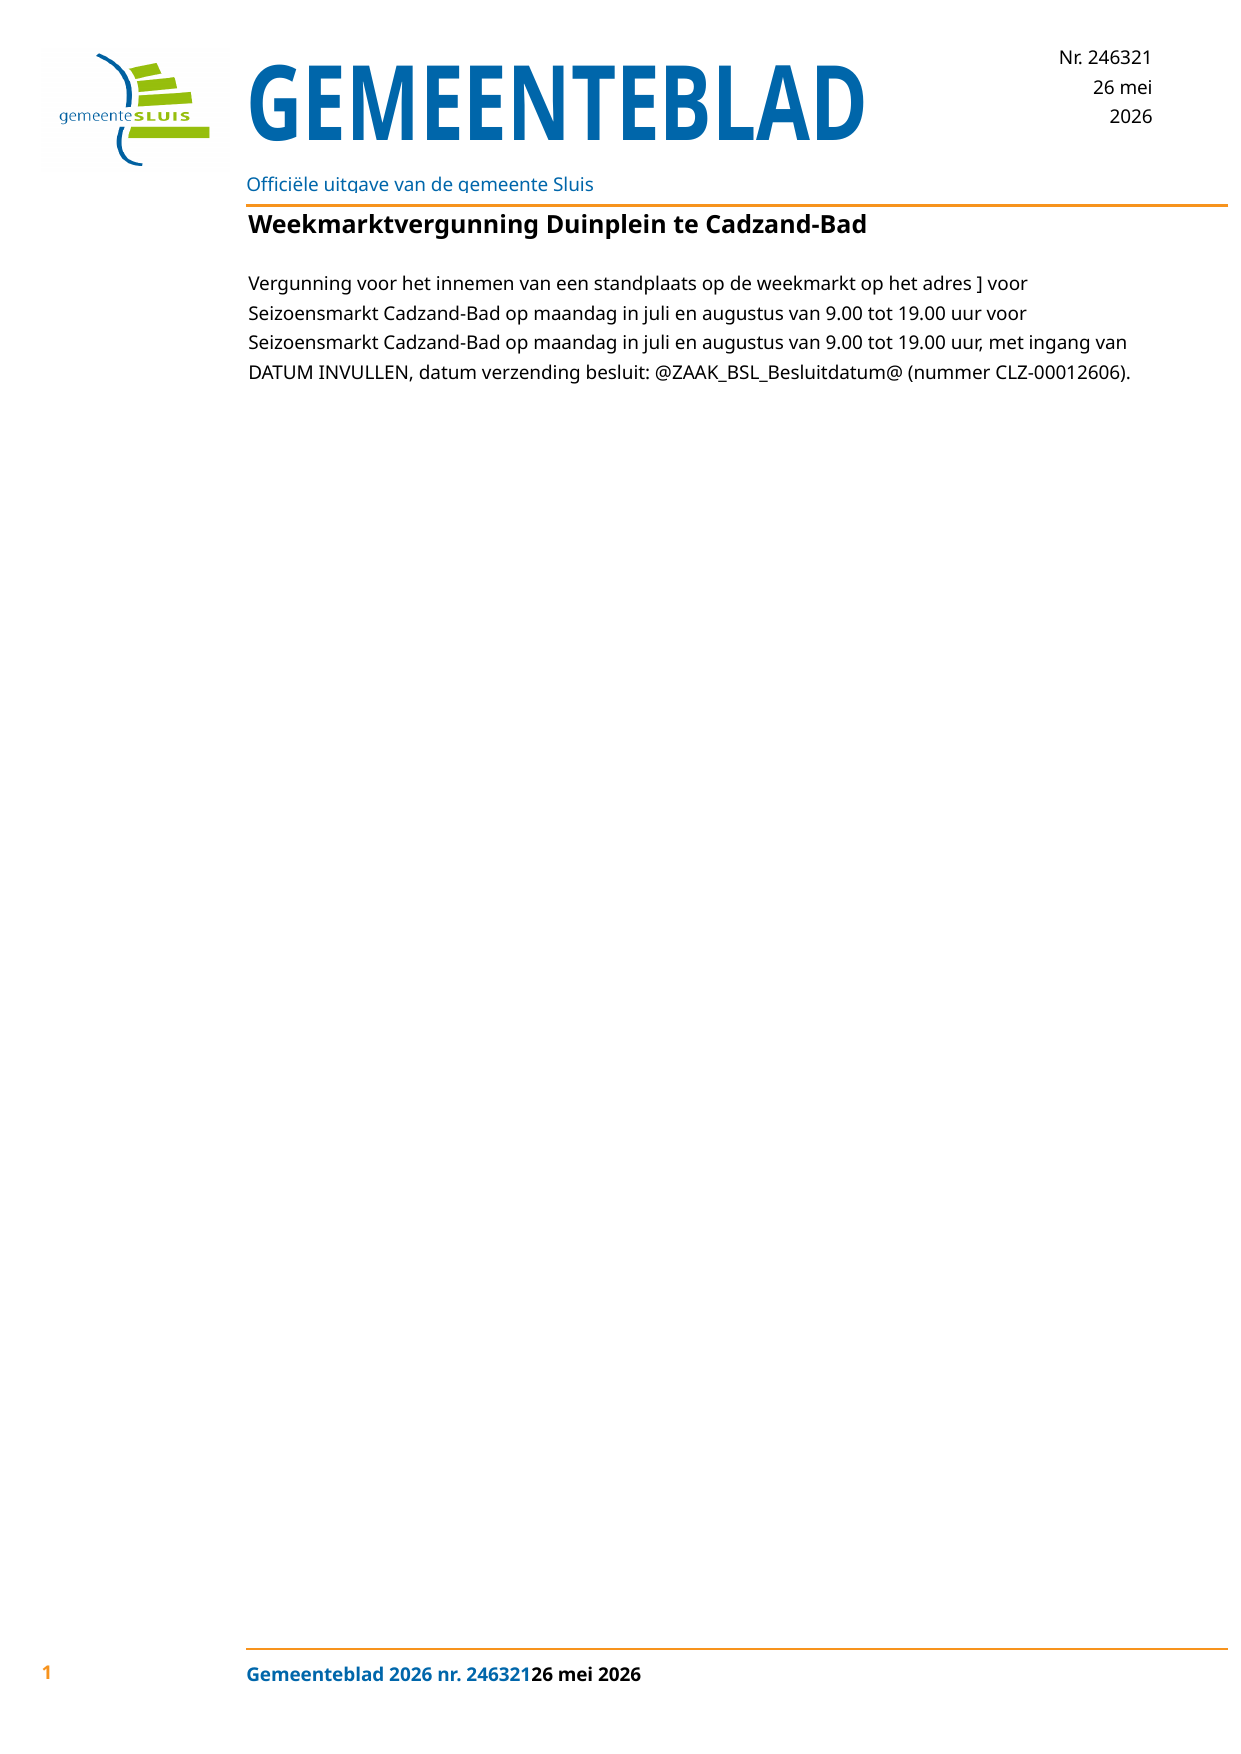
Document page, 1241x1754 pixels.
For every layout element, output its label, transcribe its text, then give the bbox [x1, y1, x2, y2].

text Weekmarktvergunning Duinplein te Cadzand-Bad [248, 207, 1152, 241]
picture [41, 47, 231, 172]
text Vergunning voor het innemen van een standplaats op de weekmarkt op het adres ] voor Seizoensmarkt Cadzand-Bad op maandag in juli en augustus van 9.00 tot 19.00 uur voor Seizoensmarkt Cadzand-Bad op maandag in juli en augustus van 9.00 tot 19.00 uur, met ingang van DATUM INVULLEN, datum verzending besluit: @ZAAK_BSL_Besluitdatum@ (nummer CLZ-00012606). [248, 270, 1152, 385]
